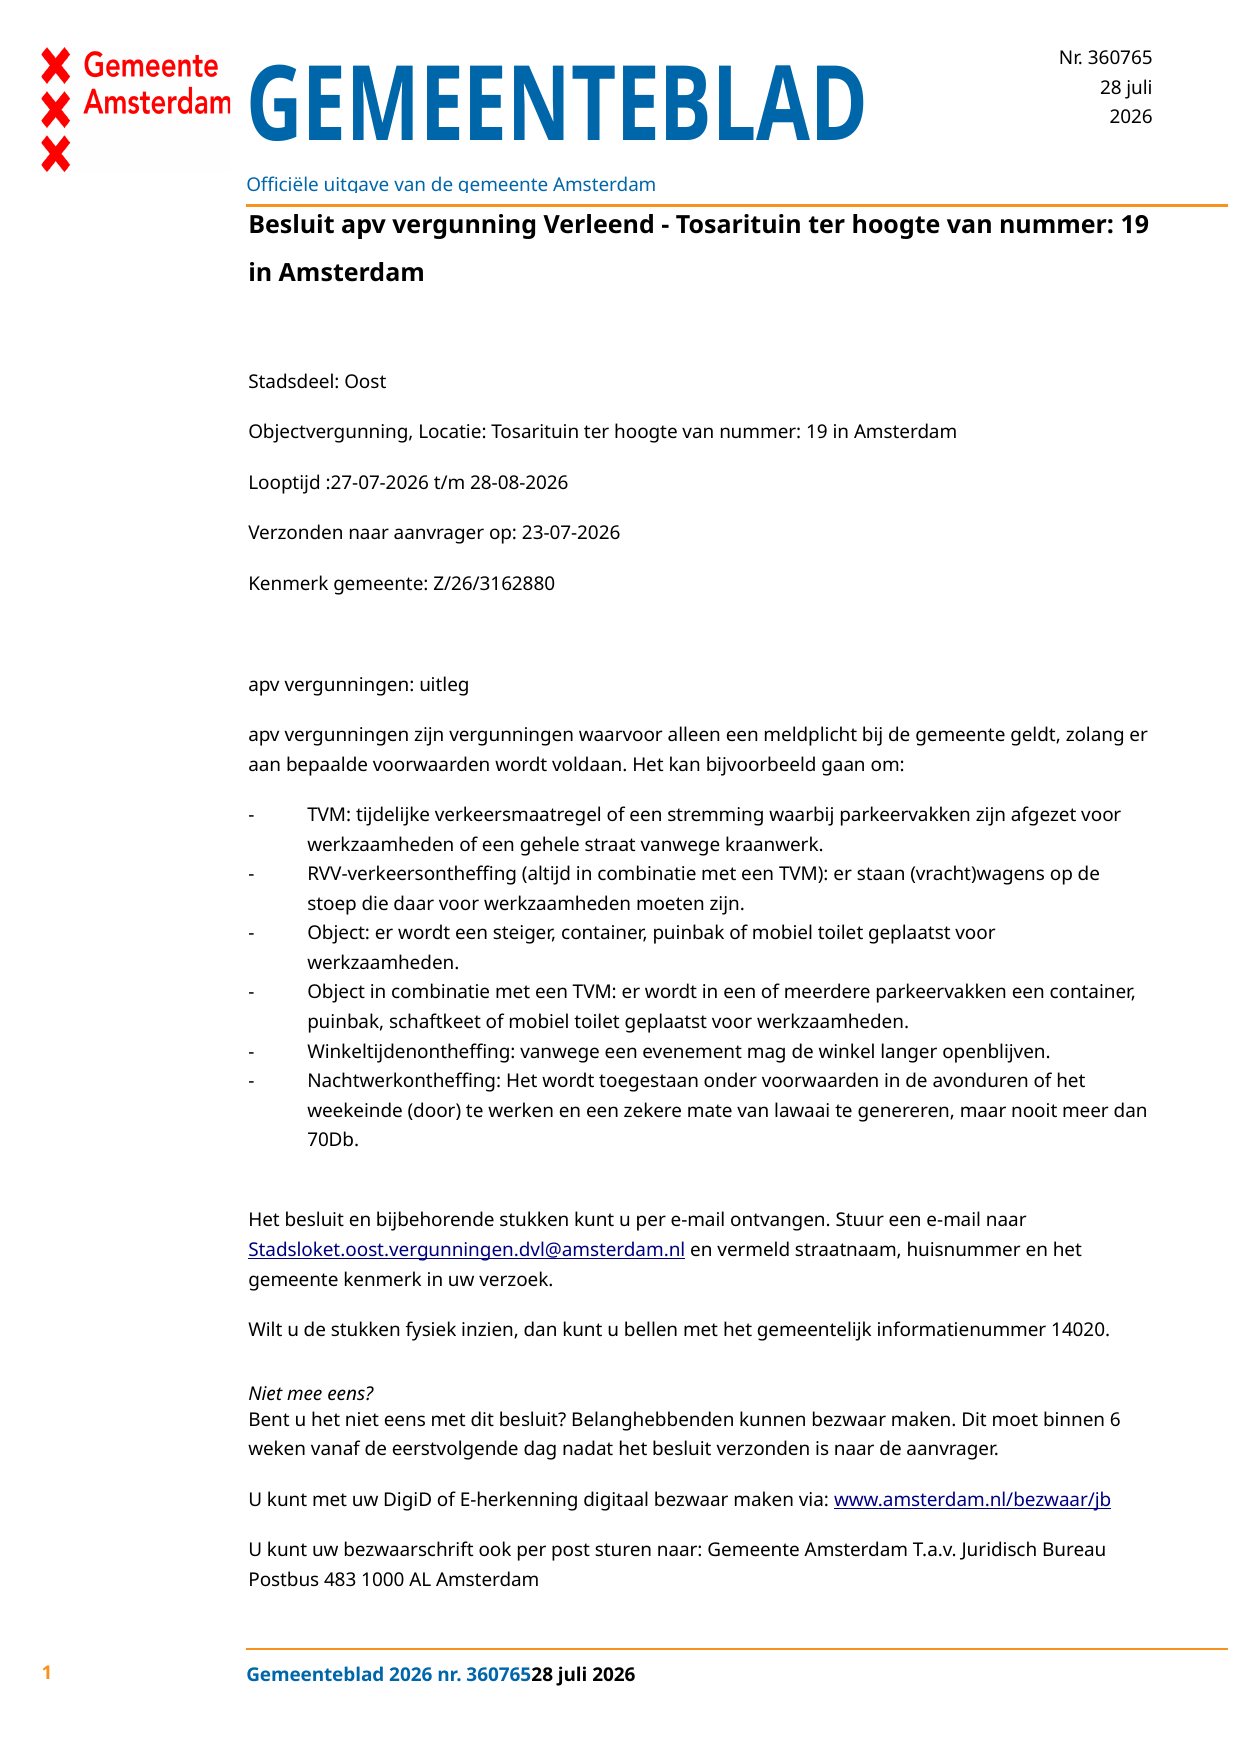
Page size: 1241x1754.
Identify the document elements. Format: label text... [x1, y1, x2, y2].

list Nachtwerkontheffing: Het wordt toegestaan onder voorwaarden in de avonduren of het weekeinde (door) te werken en een zekere mate van lawaai te genereren, maar nooit meer dan 70Db. [248, 1067, 1152, 1152]
list Winkeltijdenontheffing: vanwege een evenement mag de winkel langer openblijven. [248, 1038, 1152, 1064]
list RVV-verkeersontheffing (altijd in combinatie met een TVM): er staan (vracht)wagens op de stoep die daar voor werkzaamheden moeten zijn. [248, 860, 1152, 916]
text Niet mee eens? [248, 1380, 1152, 1406]
picture [41, 47, 231, 172]
text Objectvergunning, Locatie: Tosarituin ter hoogte van nummer: 19 in Amsterdam [248, 419, 1152, 444]
text Verzonden naar aanvrager op: 23-07-2026 [248, 519, 1152, 545]
text apv vergunningen zijn vergunningen waarvoor alleen een meldplicht bij de gemeente geldt, zolang er aan bepaalde voorwaarden wordt voldaan. Het kan bijvoorbeeld gaan om: [248, 721, 1152, 777]
text Het besluit en bijbehorende stukken kunt u per e-mail ontvangen. Stuur een e-mail naar Stadsloket.oost.vergunningen.dvl@amsterdam.nl en vermeld straatnaam, huisnummer en het gemeente kenmerk in uw verzoek. [248, 1207, 1152, 1292]
text Looptijd :27-07-2026 t/m 28-08-2026 [248, 469, 1152, 495]
list TVM: tijdelijke verkeersmaatregel of een stremming waarbij parkeervakken zijn afgezet voor werkzaamheden of een gehele straat vanwege kraanwerk. [248, 801, 1152, 857]
text Stadsdeel: Oost [248, 368, 1152, 394]
text U kunt met uw DigiD of E-herkenning digitaal bezwaar maken via: www.amsterdam.nl/bezwaar/jb [248, 1486, 1152, 1512]
text Bent u het niet eens met dit besluit? Belanghebbenden kunnen bezwaar maken. Dit moet binnen 6 weken vanaf de eerstvolgende dag nadat het besluit verzonden is naar de aanvrager. [248, 1406, 1152, 1461]
list Object: er wordt een steiger, container, puinbak of mobiel toilet geplaatst voor werkzaamheden. [248, 919, 1152, 975]
list Object in combinatie met een TVM: er wordt in een of meerdere parkeervakken een container, puinbak, schaftkeet of mobiel toilet geplaatst voor werkzaamheden. [248, 979, 1152, 1034]
text Besluit apv vergunning Verleend - Tosarituin ter hoogte van nummer: 19 in Amsterdam [248, 207, 1152, 288]
text Wilt u de stukken fysiek inzien, dan kunt u bellen met het gemeentelijk informatienummer 14020. [248, 1316, 1152, 1342]
text apv vergunningen: uitleg [248, 671, 1152, 697]
text Kenmerk gemeente: Z/26/3162880 [248, 570, 1152, 596]
text U kunt uw bezwaarschrift ook per post sturen naar: Gemeente Amsterdam T.a.v. Juridisch Bureau Postbus 483 1000 AL Amsterdam [248, 1536, 1152, 1592]
